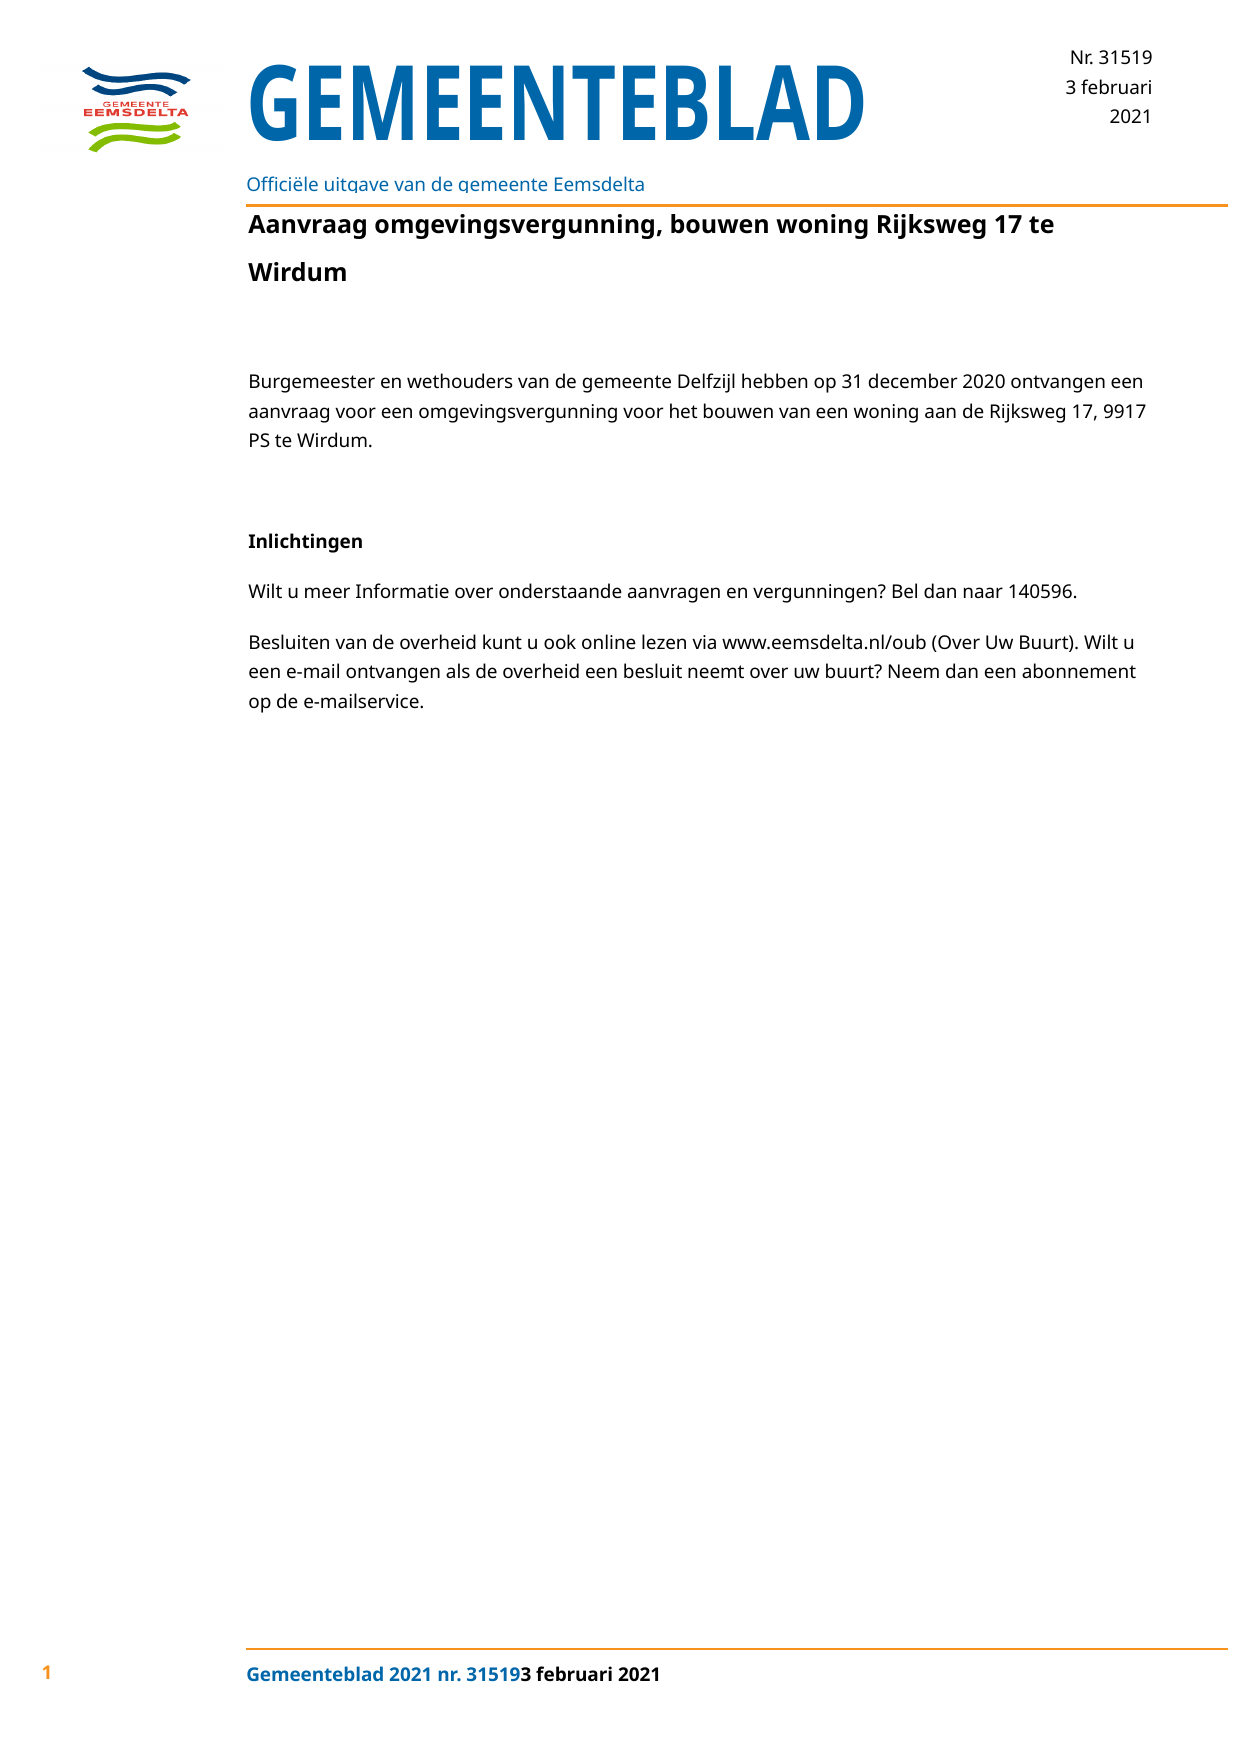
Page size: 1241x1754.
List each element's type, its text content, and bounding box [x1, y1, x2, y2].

text Inlichtingen [248, 528, 1152, 554]
picture [41, 47, 231, 172]
text Besluiten van de overheid kunt u ook online lezen via www.eemsdelta.nl/oub (Over Uw Buurt). Wilt u een e-mail ontvangen als de overheid een besluit neemt over uw buurt? Neem dan een abonnement op de e-mailservice. [248, 629, 1152, 714]
text Wilt u meer Informatie over onderstaande aanvragen en vergunningen? Bel dan naar 140596. [248, 579, 1152, 604]
text Burgemeester en wethouders van de gemeente Delfzijl hebben op 31 december 2020 ontvangen een aanvraag voor een omgevingsvergunning voor het bouwen van een woning aan de Rijksweg 17, 9917 PS te Wirdum. [248, 368, 1152, 453]
text Aanvraag omgevingsvergunning, bouwen woning Rijksweg 17 te Wirdum [248, 207, 1152, 288]
